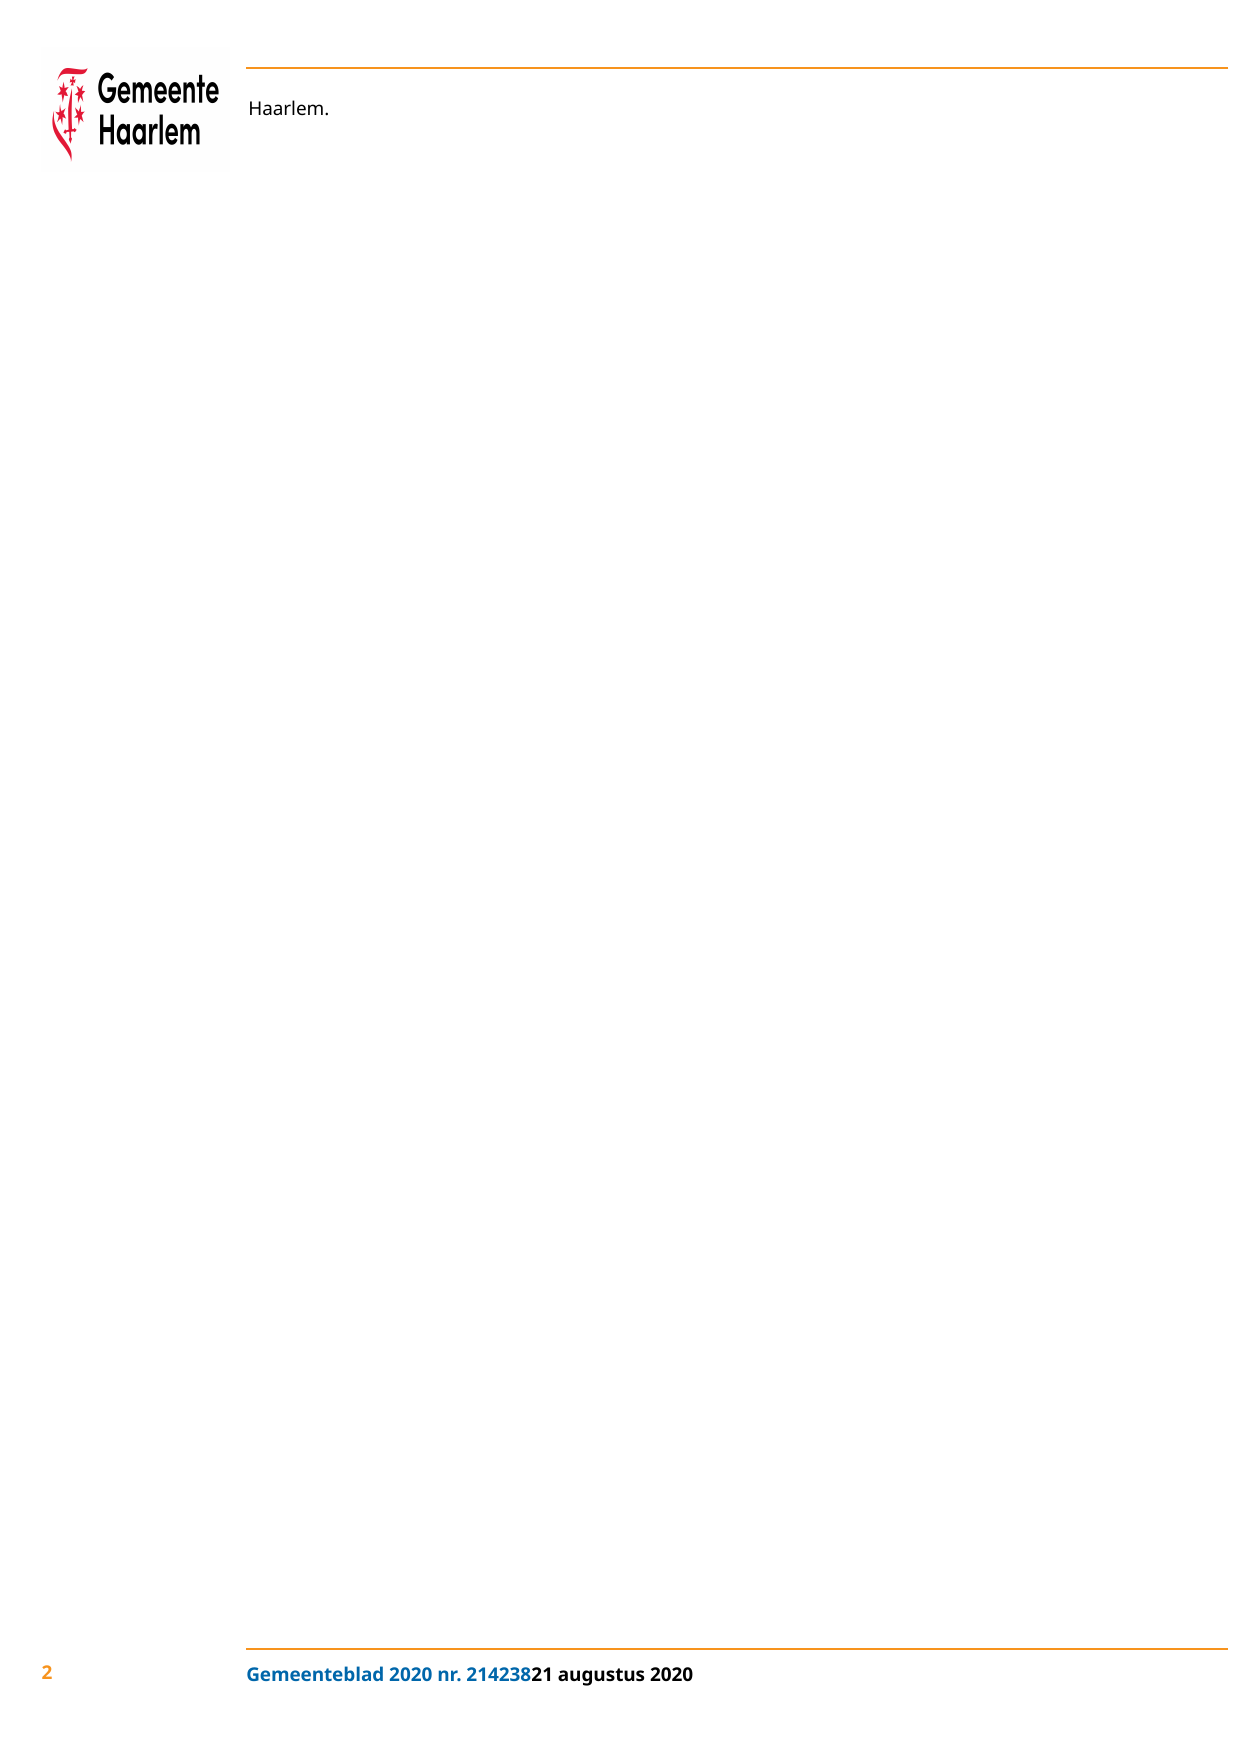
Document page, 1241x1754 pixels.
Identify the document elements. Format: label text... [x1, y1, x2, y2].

picture [41, 47, 231, 172]
text Haarlem. [248, 95, 1152, 121]
